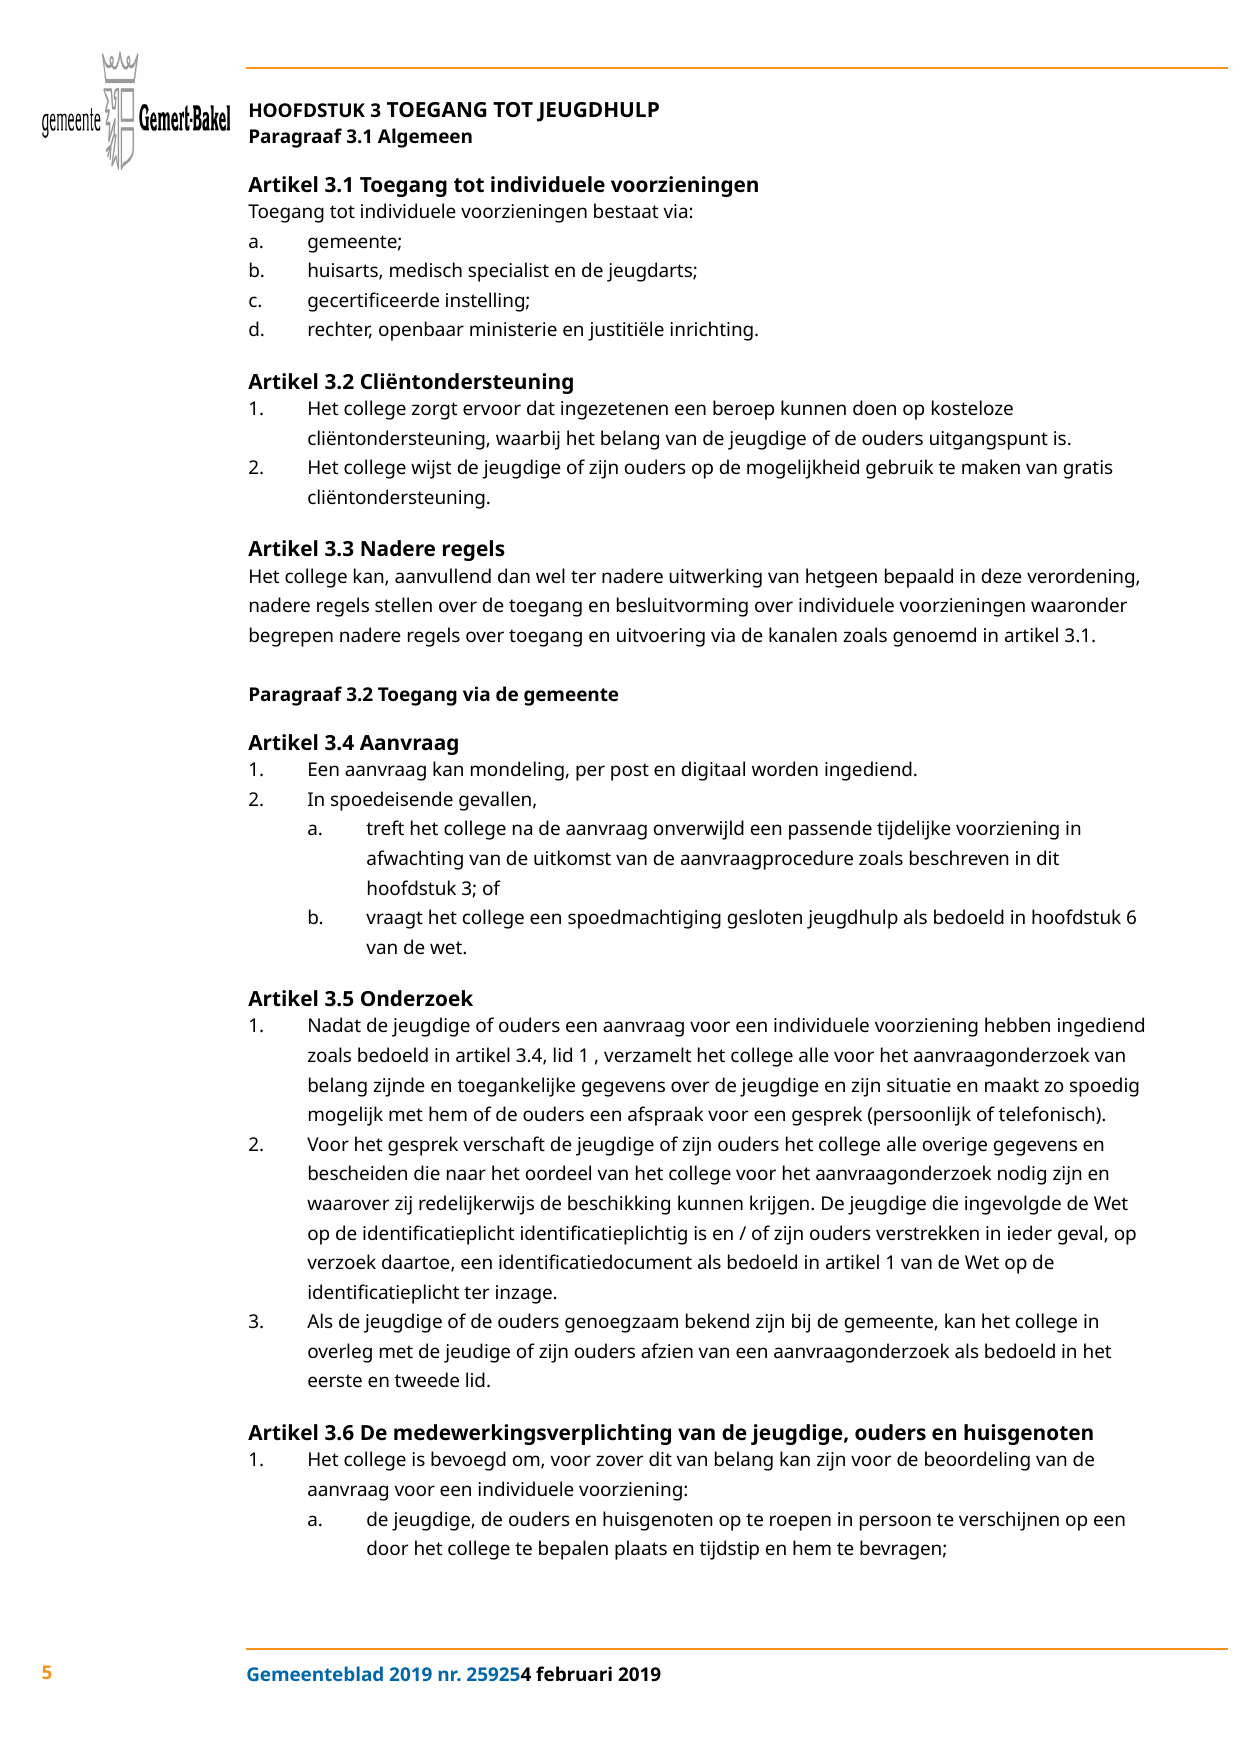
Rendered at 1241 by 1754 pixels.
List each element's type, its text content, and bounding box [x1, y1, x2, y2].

list Als de jeugdige of de ouders genoegzaam bekend zijn bij de gemeente, kan het college in overleg met de jeudige of zijn ouders afzien van een aanvraagonderzoek als bedoeld in het eerste en tweede lid. [248, 1308, 1152, 1393]
list In spoedeisende gevallen, [248, 786, 1152, 812]
text HOOFDSTUK 3 TOEGANG TOT JEUGDHULP [248, 95, 1152, 123]
text Artikel 3.3 Nadere regels [248, 534, 1152, 563]
text Artikel 3.6 De medewerkingsverplichting van de jeugdige, ouders en huisgenoten [248, 1418, 1152, 1447]
text Paragraaf 3.2 Toegang via de gemeente [248, 681, 1152, 707]
list rechter, openbaar ministerie en justitiële inrichting. [248, 317, 1152, 342]
list de jeugdige, de ouders en huisgenoten op te roepen in persoon te verschijnen op een door het college te bepalen plaats en tijdstip en hem te bevragen; [307, 1506, 1152, 1561]
text Artikel 3.2 Cliëntondersteuning [248, 367, 1152, 395]
text Paragraaf 3.1 Algemeen [248, 123, 1152, 149]
text Het college kan, aanvullend dan wel ter nadere uitwerking van hetgeen bepaald in deze verordening, nadere regels stellen over de toegang en besluitvorming over individuele voorzieningen waaronder begrepen nadere regels over toegang en uitvoering via de kanalen zoals genoemd in artikel 3.1. [248, 563, 1152, 648]
list Het college is bevoegd om, voor zover dit van belang kan zijn voor de beoordeling van de aanvraag voor een individuele voorziening: [248, 1447, 1152, 1502]
text Artikel 3.4 Aanvraag [248, 728, 1152, 756]
text Artikel 3.5 Onderzoek [248, 984, 1152, 1013]
list huisarts, medisch specialist en de jeugdarts; [248, 257, 1152, 283]
picture [41, 47, 231, 172]
list treft het college na de aanvraag onverwijld een passende tijdelijke voorziening in afwachting van de uitkomst van de aanvraagprocedure zoals beschreven in dit hoofdstuk 3; of [307, 816, 1152, 900]
list Voor het gesprek verschaft de jeugdige of zijn ouders het college alle overige gegevens en bescheiden die naar het oordeel van het college voor het aanvraagonderzoek nodig zijn en waarover zij redelijkerwijs de beschikking kunnen krijgen. De jeugdige die ingevolgde de Wet op de identificatieplicht identificatieplichtig is en / of zijn ouders verstrekken in ieder geval, op verzoek daartoe, een identificatiedocument als bedoeld in artikel 1 van de Wet op de identificatieplicht ter inzage. [248, 1131, 1152, 1305]
list Het college zorgt ervoor dat ingezetenen een beroep kunnen doen op kosteloze cliëntondersteuning, waarbij het belang van de jeugdige of de ouders uitgangspunt is. [248, 395, 1152, 451]
text Toegang tot individuele voorzieningen bestaat via: [248, 198, 1152, 224]
list gemeente; [248, 228, 1152, 253]
list vraagt het college een spoedmachtiging gesloten jeugdhulp als bedoeld in hoofdstuk 6 van de wet. [307, 904, 1152, 959]
list Het college wijst de jeugdige of zijn ouders op de mogelijkheid gebruik te maken van gratis cliëntondersteuning. [248, 454, 1152, 510]
list gecertificeerde instelling; [248, 287, 1152, 313]
list Een aanvraag kan mondeling, per post en digitaal worden ingediend. [248, 756, 1152, 782]
text Artikel 3.1 Toegang tot individuele voorzieningen [248, 170, 1152, 198]
list Nadat de jeugdige of ouders een aanvraag voor een individuele voorziening hebben ingediend zoals bedoeld in artikel 3.4, lid 1 , verzamelt het college alle voor het aanvraagonderzoek van belang zijnde en toegankelijke gegevens over de jeugdige en zijn situatie en maakt zo spoedig mogelijk met hem of de ouders een afspraak voor een gesprek (persoonlijk of telefonisch). [248, 1013, 1152, 1127]
